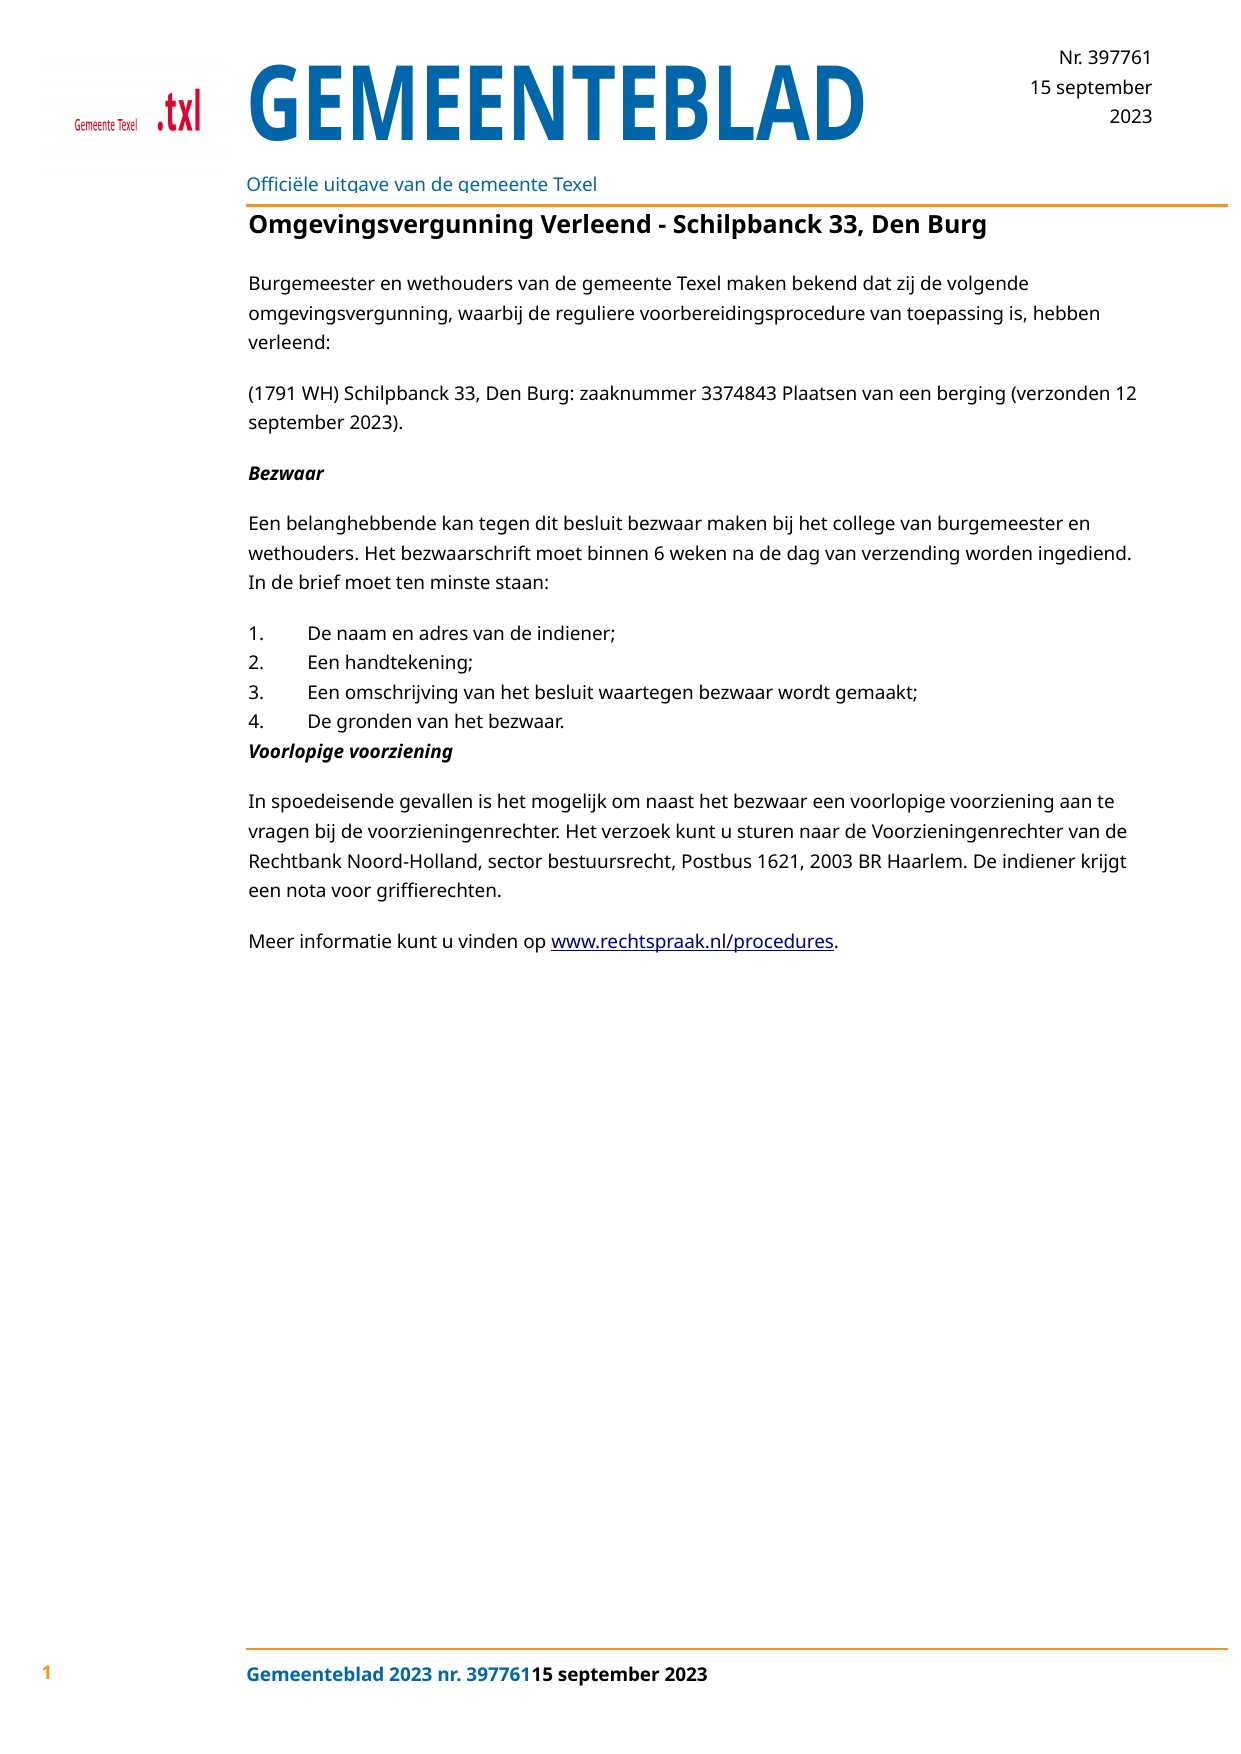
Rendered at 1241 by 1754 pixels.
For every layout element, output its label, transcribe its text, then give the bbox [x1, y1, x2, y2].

text (1791 WH) Schilpbanck 33, Den Burg: zaaknummer 3374843 Plaatsen van een berging (verzonden 12 september 2023). [248, 380, 1152, 435]
text Voorlopige voorziening [248, 738, 1152, 764]
list Een handtekening; [248, 649, 1152, 675]
list De naam en adres van de indiener; [248, 620, 1152, 646]
list Een omschrijving van het besluit waartegen bezwaar wordt gemaakt; [248, 679, 1152, 705]
text In spoedeisende gevallen is het mogelijk om naast het bezwaar een voorlopige voorziening aan te vragen bij de voorzieningenrechter. Het verzoek kunt u sturen naar de Voorzieningenrechter van de Rechtbank Noord-Holland, sector bestuursrecht, Postbus 1621, 2003 BR Haarlem. De indiener krijgt een nota voor griffierechten. [248, 789, 1152, 903]
text Een belanghebbende kan tegen dit besluit bezwaar maken bij het college van burgemeester en wethouders. Het bezwaarschrift moet binnen 6 weken na de dag van verzending worden ingediend. In de brief moet ten minste staan: [248, 510, 1152, 595]
text Meer informatie kunt u vinden op www.rechtspraak.nl/procedures. [248, 928, 1152, 953]
text Burgemeester en wethouders van de gemeente Texel maken bekend dat zij de volgende omgevingsvergunning, waarbij de reguliere voorbereidingsprocedure van toepassing is, hebben verleend: [248, 270, 1152, 355]
list De gronden van het bezwaar. [248, 709, 1152, 734]
picture [41, 47, 231, 172]
text Bezwaar [248, 460, 1152, 486]
text Omgevingsvergunning Verleend - Schilpbanck 33, Den Burg [248, 207, 1152, 241]
